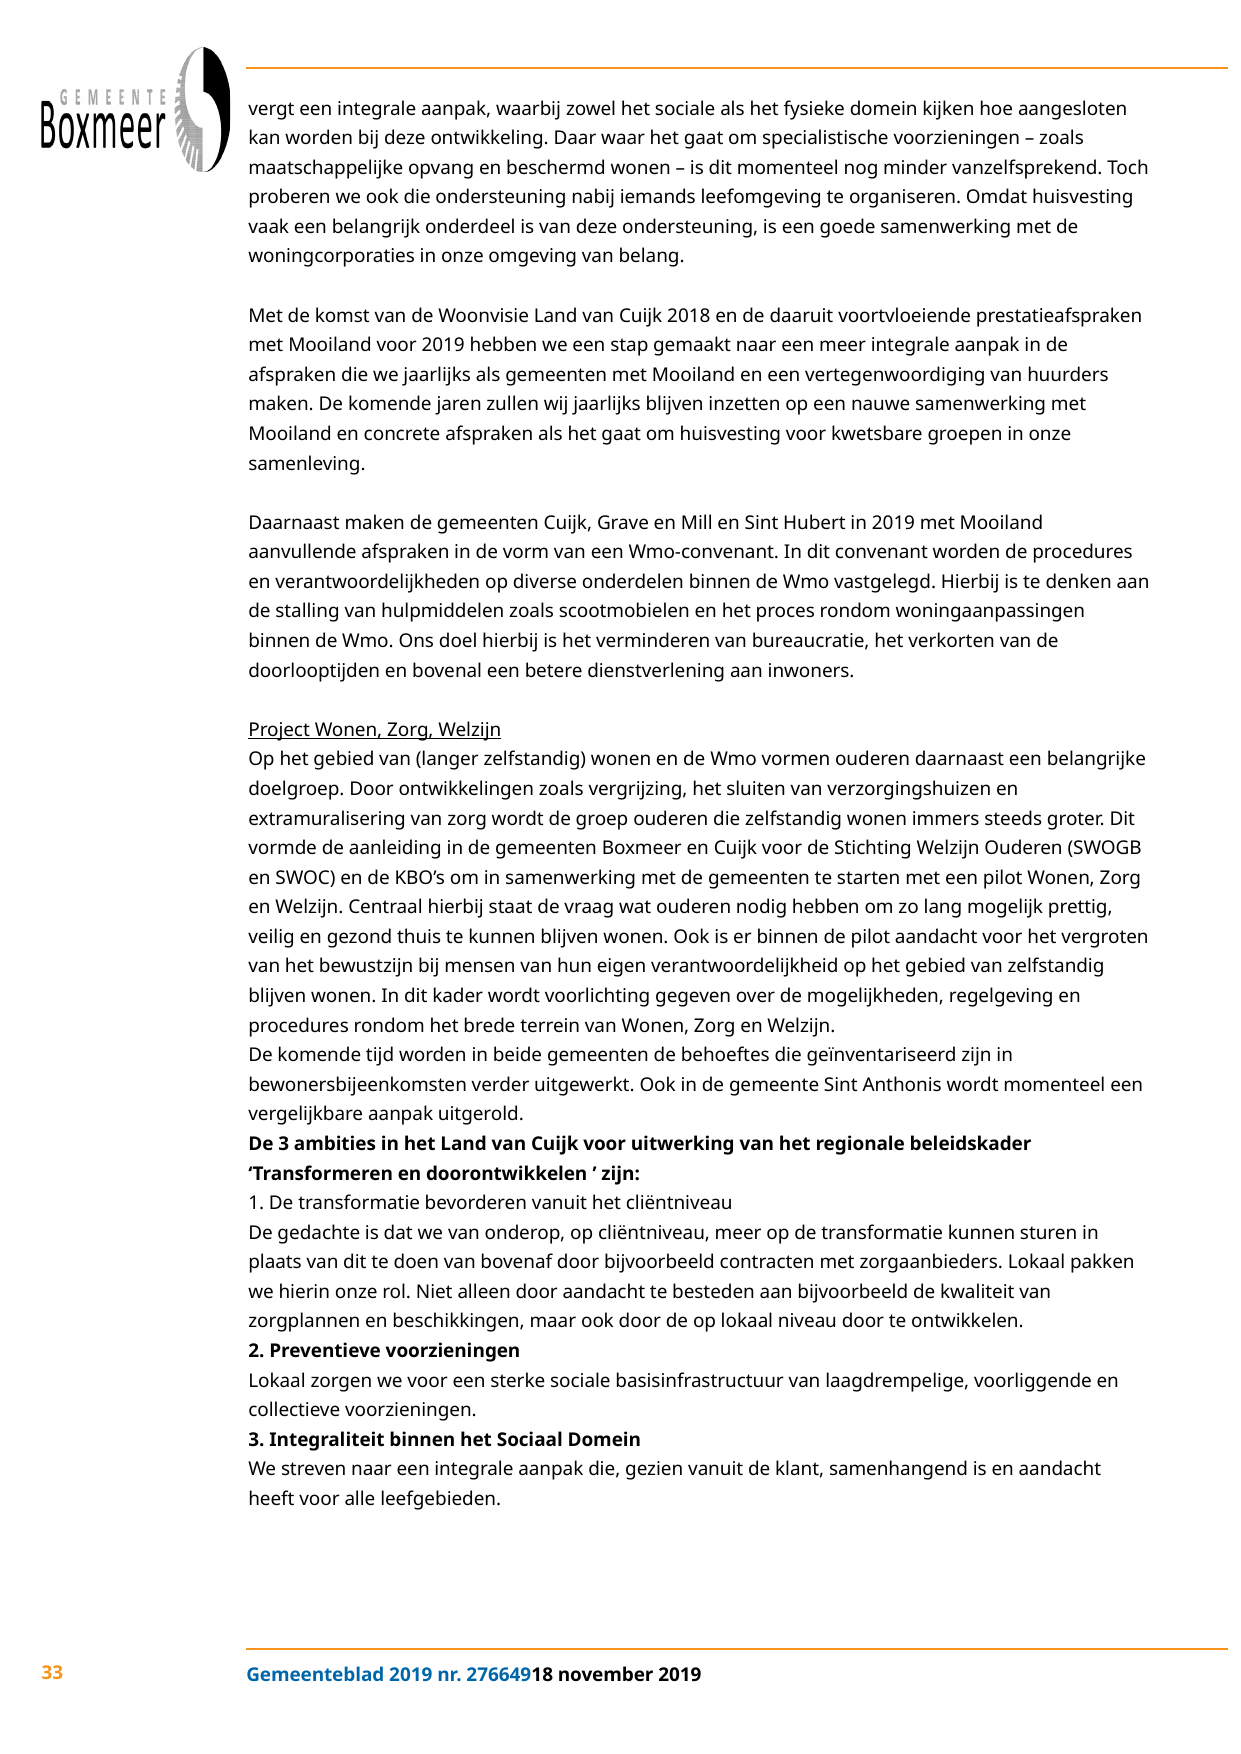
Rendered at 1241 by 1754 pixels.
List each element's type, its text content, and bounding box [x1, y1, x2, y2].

text We streven naar een integrale aanpak die, gezien vanuit de klant, samenhangend is en aandacht heeft voor alle leefgebieden. [248, 1456, 1152, 1511]
text De gedachte is dat we van onderop, op cliëntniveau, meer op de transformatie kunnen sturen in plaats van dit te doen van bovenaf door bijvoorbeeld contracten met zorgaanbieders. Lokaal pakken we hierin onze rol. Niet alleen door aandacht te besteden aan bijvoorbeeld de kwaliteit van zorgplannen en beschikkingen, maar ook door de op lokaal niveau door te ontwikkelen. [248, 1219, 1152, 1333]
text Lokaal zorgen we voor een sterke sociale basisinfrastructuur van laagdrempelige, voorliggende en collectieve voorzieningen. [248, 1367, 1152, 1422]
text 3. Integraliteit binnen het Sociaal Domein [248, 1426, 1152, 1452]
text Met de komst van de Woonvisie Land van Cuijk 2018 en de daaruit voortvloeiende prestatieafspraken met Mooiland voor 2019 hebben we een stap gemaakt naar een meer integrale aanpak in de afspraken die we jaarlijks als gemeenten met Mooiland en een vertegenwoordiging van huurders maken. De komende jaren zullen wij jaarlijks blijven inzetten op een nauwe samenwerking met Mooiland en concrete afspraken als het gaat om huisvesting voor kwetsbare groepen in onze samenleving. [248, 302, 1152, 476]
text 1. De transformatie bevorderen vanuit het cliëntniveau [248, 1189, 1152, 1215]
text Op het gebied van (langer zelfstandig) wonen en de Wmo vormen ouderen daarnaast een belangrijke doelgroep. Door ontwikkelingen zoals vergrijzing, het sluiten van verzorgingshuizen en extramuralisering van zorg wordt de groep ouderen die zelfstandig wonen immers steeds groter. Dit vormde de aanleiding in de gemeenten Boxmeer en Cuijk voor de Stichting Welzijn Ouderen (SWOGB en SWOC) en de KBO’s om in samenwerking met de gemeenten te starten met een pilot Wonen, Zorg en Welzijn. Centraal hierbij staat de vraag wat ouderen nodig hebben om zo lang mogelijk prettig, veilig en gezond thuis te kunnen blijven wonen. Ook is er binnen de pilot aandacht voor het vergroten van het bewustzijn bij mensen van hun eigen verantwoordelijkheid op het gebied van zelfstandig blijven wonen. In dit kader wordt voorlichting gegeven over de mogelijkheden, regelgeving en procedures rondom het brede terrein van Wonen, Zorg en Welzijn. [248, 746, 1152, 1038]
text vergt een integrale aanpak, waarbij zowel het sociale als het fysieke domein kijken hoe aangesloten kan worden bij deze ontwikkeling. Daar waar het gaat om specialistische voorzieningen – zoals maatschappelijke opvang en beschermd wonen – is dit momenteel nog minder vanzelfsprekend. Toch proberen we ook die ondersteuning nabij iemands leefomgeving te organiseren. Omdat huisvesting vaak een belangrijk onderdeel is van deze ondersteuning, is een goede samenwerking met de woningcorporaties in onze omgeving van belang. [248, 95, 1152, 268]
picture [41, 47, 231, 172]
text De 3 ambities in het Land van Cuijk voor uitwerking van het regionale beleidskader ‘Transformeren en doorontwikkelen ’ zijn: [248, 1130, 1152, 1186]
text Project Wonen, Zorg, Welzijn [248, 716, 1152, 742]
text Daarnaast maken de gemeenten Cuijk, Grave en Mill en Sint Hubert in 2019 met Mooiland aanvullende afspraken in de vorm van een Wmo-convenant. In dit convenant worden de procedures en verantwoordelijkheden op diverse onderdelen binnen de Wmo vastgelegd. Hierbij is te denken aan de stalling van hulpmiddelen zoals scootmobielen en het proces rondom woningaanpassingen binnen de Wmo. Ons doel hierbij is het verminderen van bureaucratie, het verkorten van de doorlooptijden en bovenal een betere dienstverlening aan inwoners. [248, 509, 1152, 683]
text De komende tijd worden in beide gemeenten de behoeftes die geïnventariseerd zijn in bewonersbijeenkomsten verder uitgewerkt. Ook in de gemeente Sint Anthonis wordt momenteel een vergelijkbare aanpak uitgerold. [248, 1041, 1152, 1126]
text 2. Preventieve voorzieningen [248, 1337, 1152, 1363]
